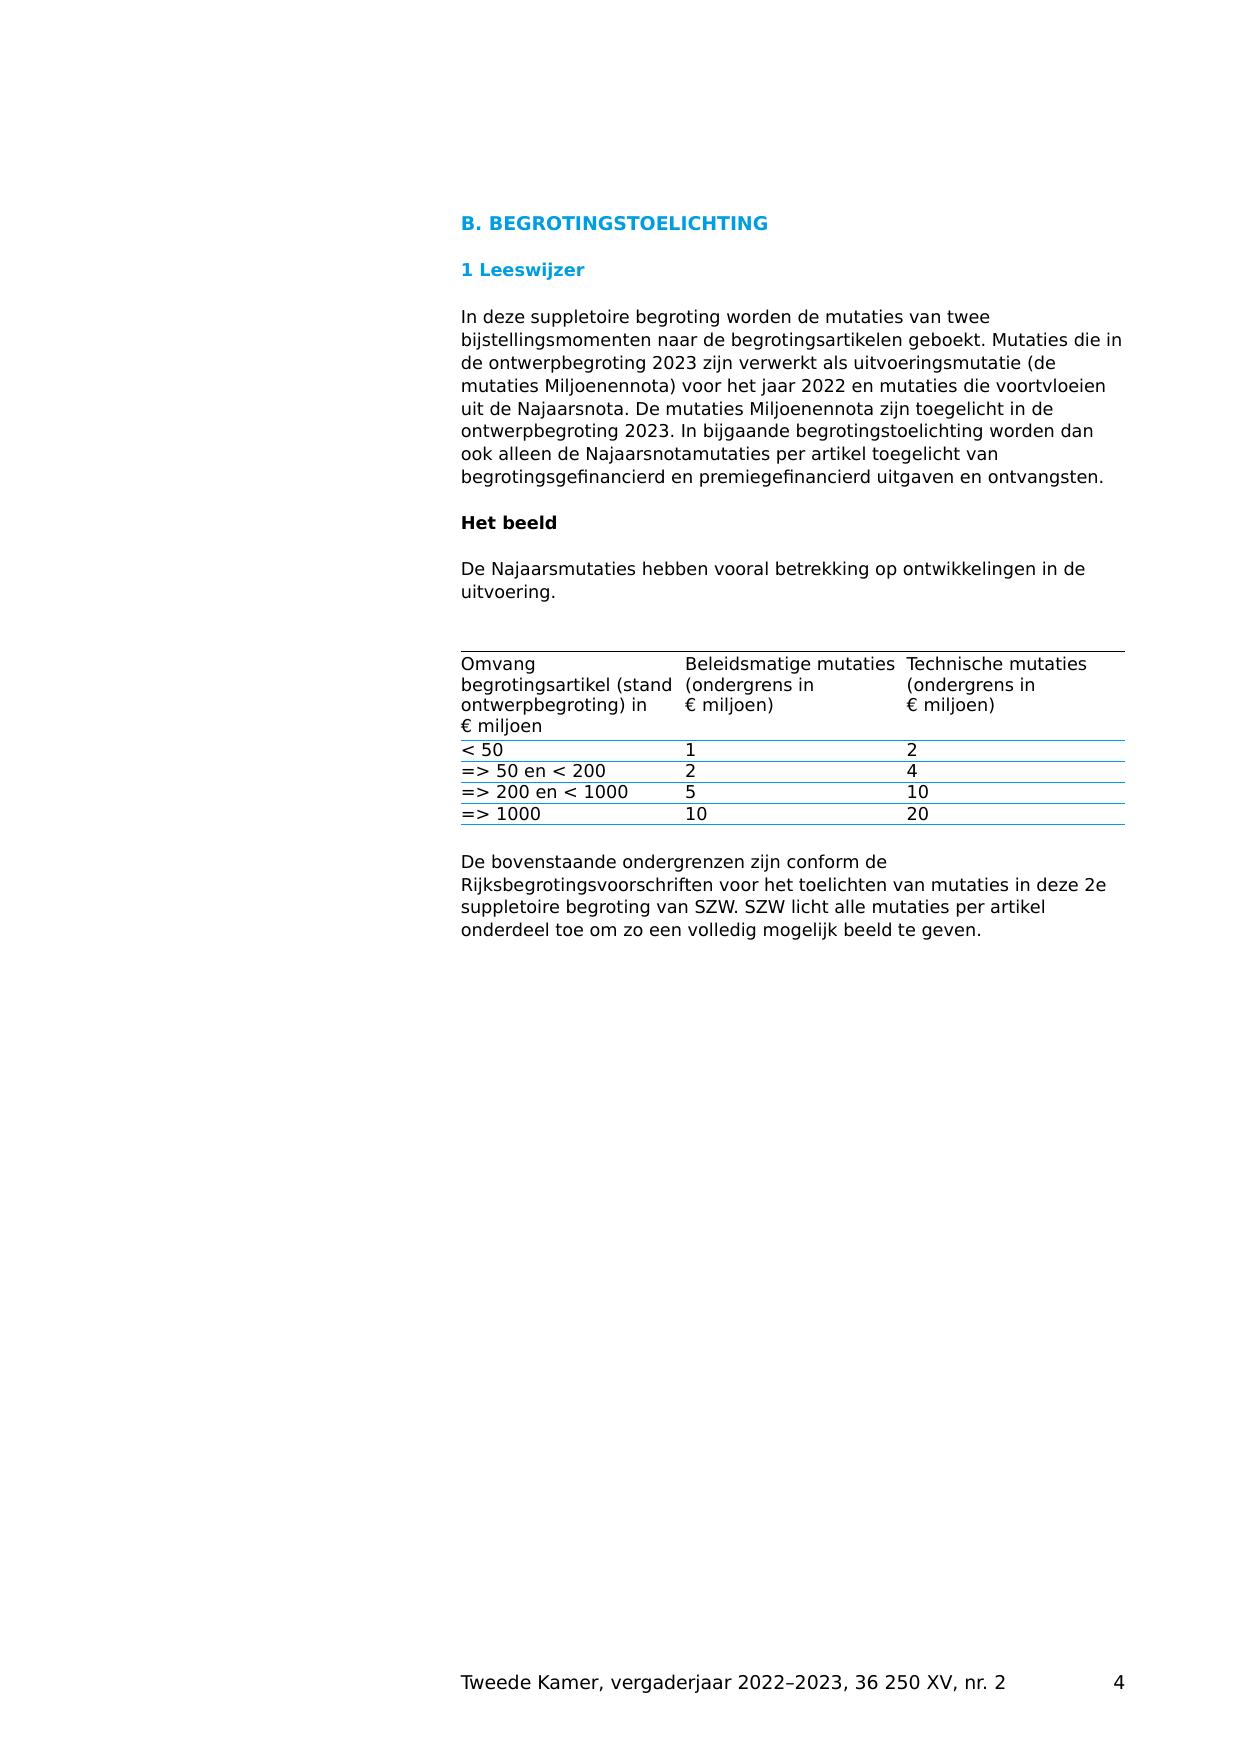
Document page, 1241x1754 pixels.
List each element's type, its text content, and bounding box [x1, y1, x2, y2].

table_cell 20 [904, 804, 1125, 824]
text De bovenstaande ondergrenzen zijn conform de Rijksbegrotingsvoorschriften voor het toelichten van mutaties in deze 2e suppletoire begroting van SZW. SZW licht alle mutaties per artikel onderdeel toe om zo een volledig mogelijk beeld te geven. [461, 850, 1125, 941]
table_cell 2 [682, 762, 903, 782]
table_cell => 50 en < 200 [461, 762, 682, 782]
table_cell => 200 en < 1000 [461, 783, 682, 803]
text In deze suppletoire begroting worden de mutaties van twee bijstellingsmomenten naar de begrotingsartikelen geboekt. Mutaties die in de ontwerpbegroting 2023 zijn verwerkt als uitvoeringsmutatie (de mutaties Miljoenennota) voor het jaar 2022 en mutaties die voortvloeien uit de Najaarsnota. De mutaties Miljoenennota zijn toegelicht in de ontwerpbegroting 2023. In bijgaande begrotingstoelichting worden dan ook alleen de Najaarsnotamutaties per artikel toegelicht van begrotingsgefinancierd en premiegefinancierd uitgaven en ontvangsten. [461, 305, 1125, 488]
table_cell Omvang begrotingsartikel (stand ontwerpbegroting) in € miljoen [461, 652, 682, 739]
table_cell 2 [904, 741, 1125, 761]
table_cell 10 [682, 804, 903, 824]
title B. BEGROTINGSTOELICHTING [461, 213, 1125, 235]
table_cell Technische mutaties (ondergrens in € miljoen) [904, 652, 1125, 739]
table_cell 1 [682, 741, 903, 761]
table_cell 5 [682, 783, 903, 803]
title 1 Leeswijzer [461, 258, 1125, 281]
table_cell Beleidsmatige mutaties (ondergrens in € miljoen) [682, 652, 903, 739]
table_cell < 50 [461, 741, 682, 761]
table_cell 4 [904, 762, 1125, 782]
text De Najaarsmutaties hebben vooral betrekking op ontwikkelingen in de uitvoering. [461, 557, 1125, 603]
table_cell => 1000 [461, 804, 682, 824]
table_cell 10 [904, 783, 1125, 803]
text Het beeld [461, 511, 1125, 534]
table_header Tabel 2 Ondergrenzen conform RBV [461, 626, 1125, 651]
